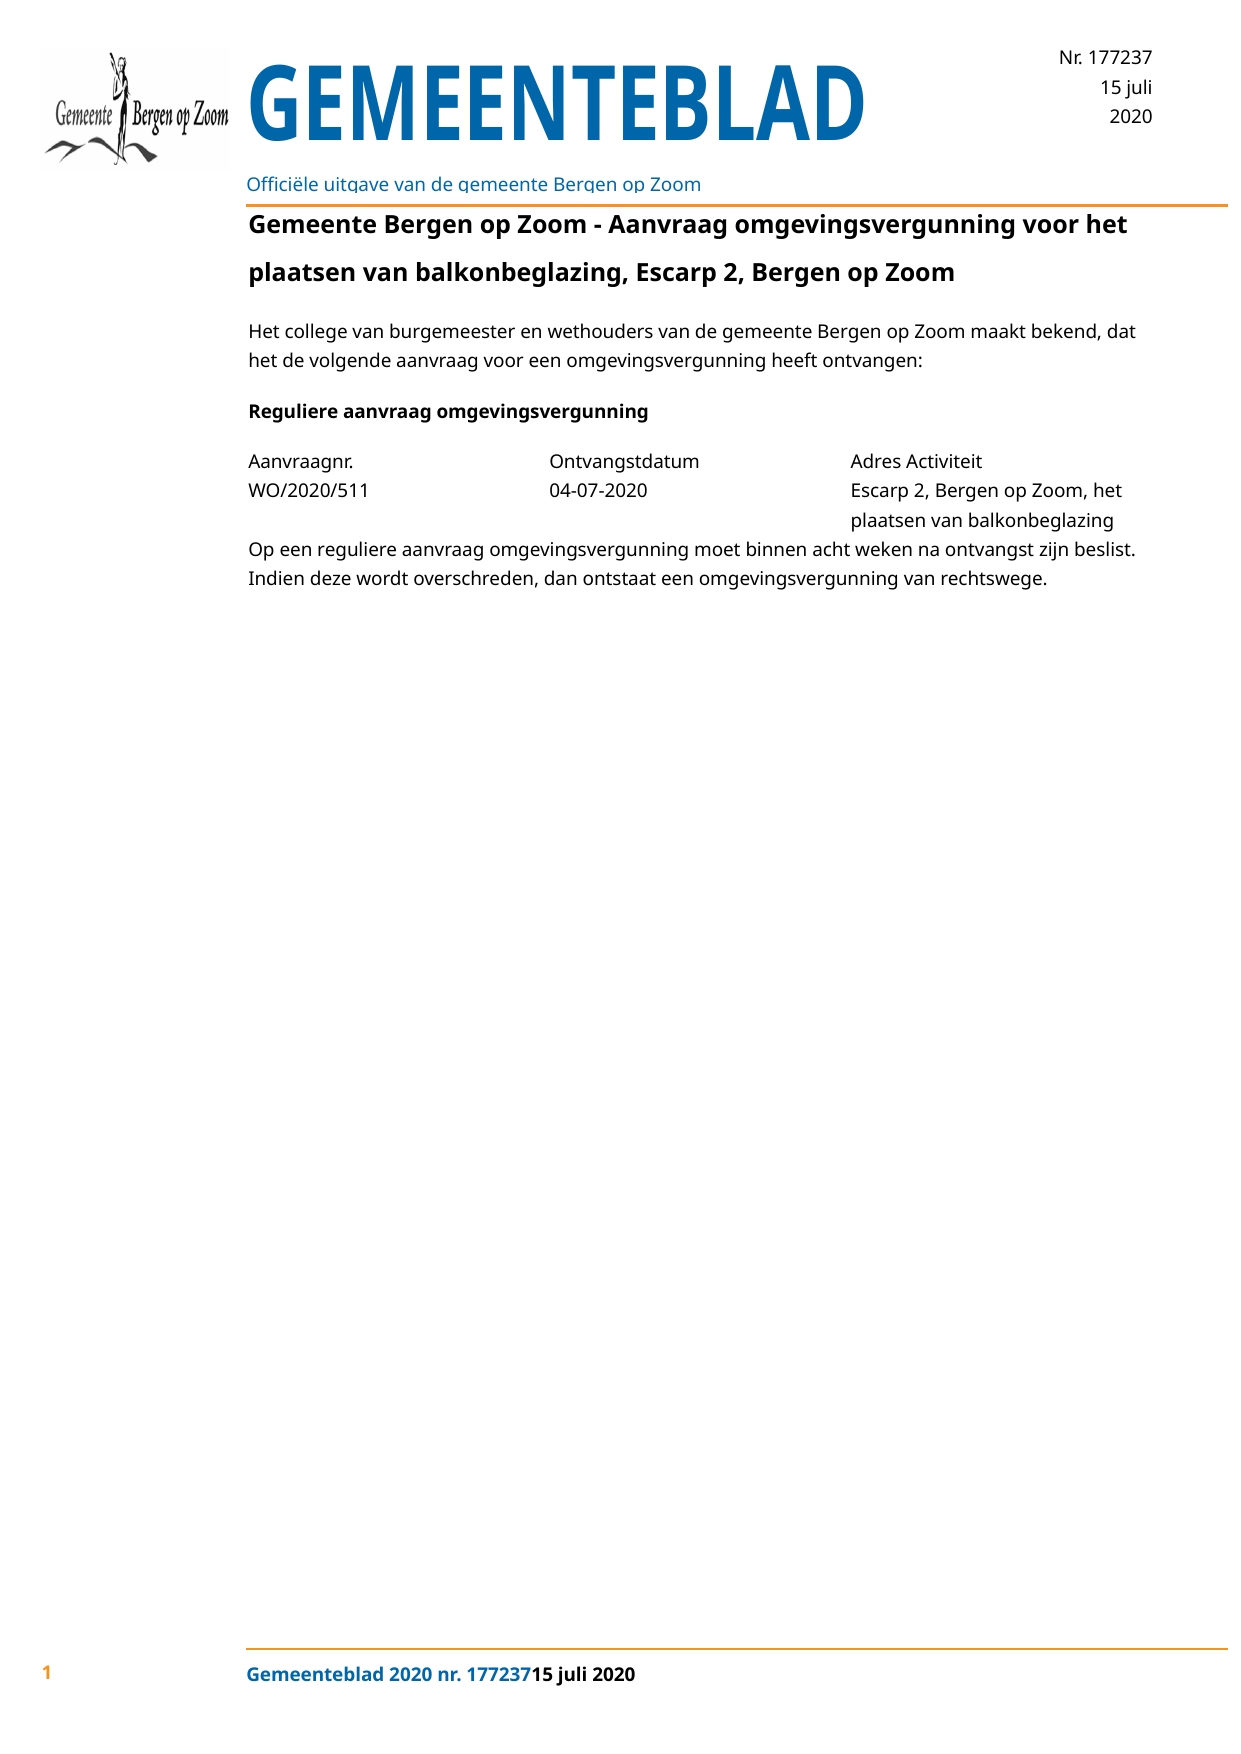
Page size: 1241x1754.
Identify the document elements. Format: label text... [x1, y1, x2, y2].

table_header Escarp 2, Bergen op Zoom, het plaatsen van balkonbeglazing [850, 478, 1152, 533]
table_header Aanvraagnr. [248, 449, 549, 474]
text Het college van burgemeester en wethouders van de gemeente Bergen op Zoom maakt bekend, dat het de volgende aanvraag voor een omgevingsvergunning heeft ontvangen: [248, 318, 1152, 373]
table_header Ontvangstdatum [549, 449, 850, 474]
table_header 04-07-2020 [549, 478, 850, 533]
table_header Adres Activiteit [850, 449, 1152, 474]
text Gemeente Bergen op Zoom - Aanvraag omgevingsvergunning voor het plaatsen van balkonbeglazing, Escarp 2, Bergen op Zoom [248, 207, 1152, 288]
table_header WO/2020/511 [248, 478, 549, 533]
text Reguliere aanvraag omgevingsvergunning [248, 398, 1152, 424]
picture [41, 47, 231, 172]
text Op een reguliere aanvraag omgevingsvergunning moet binnen acht weken na ontvangst zijn beslist. Indien deze wordt overschreden, dan ontstaat een omgevingsvergunning van rechtswege. [248, 536, 1152, 591]
